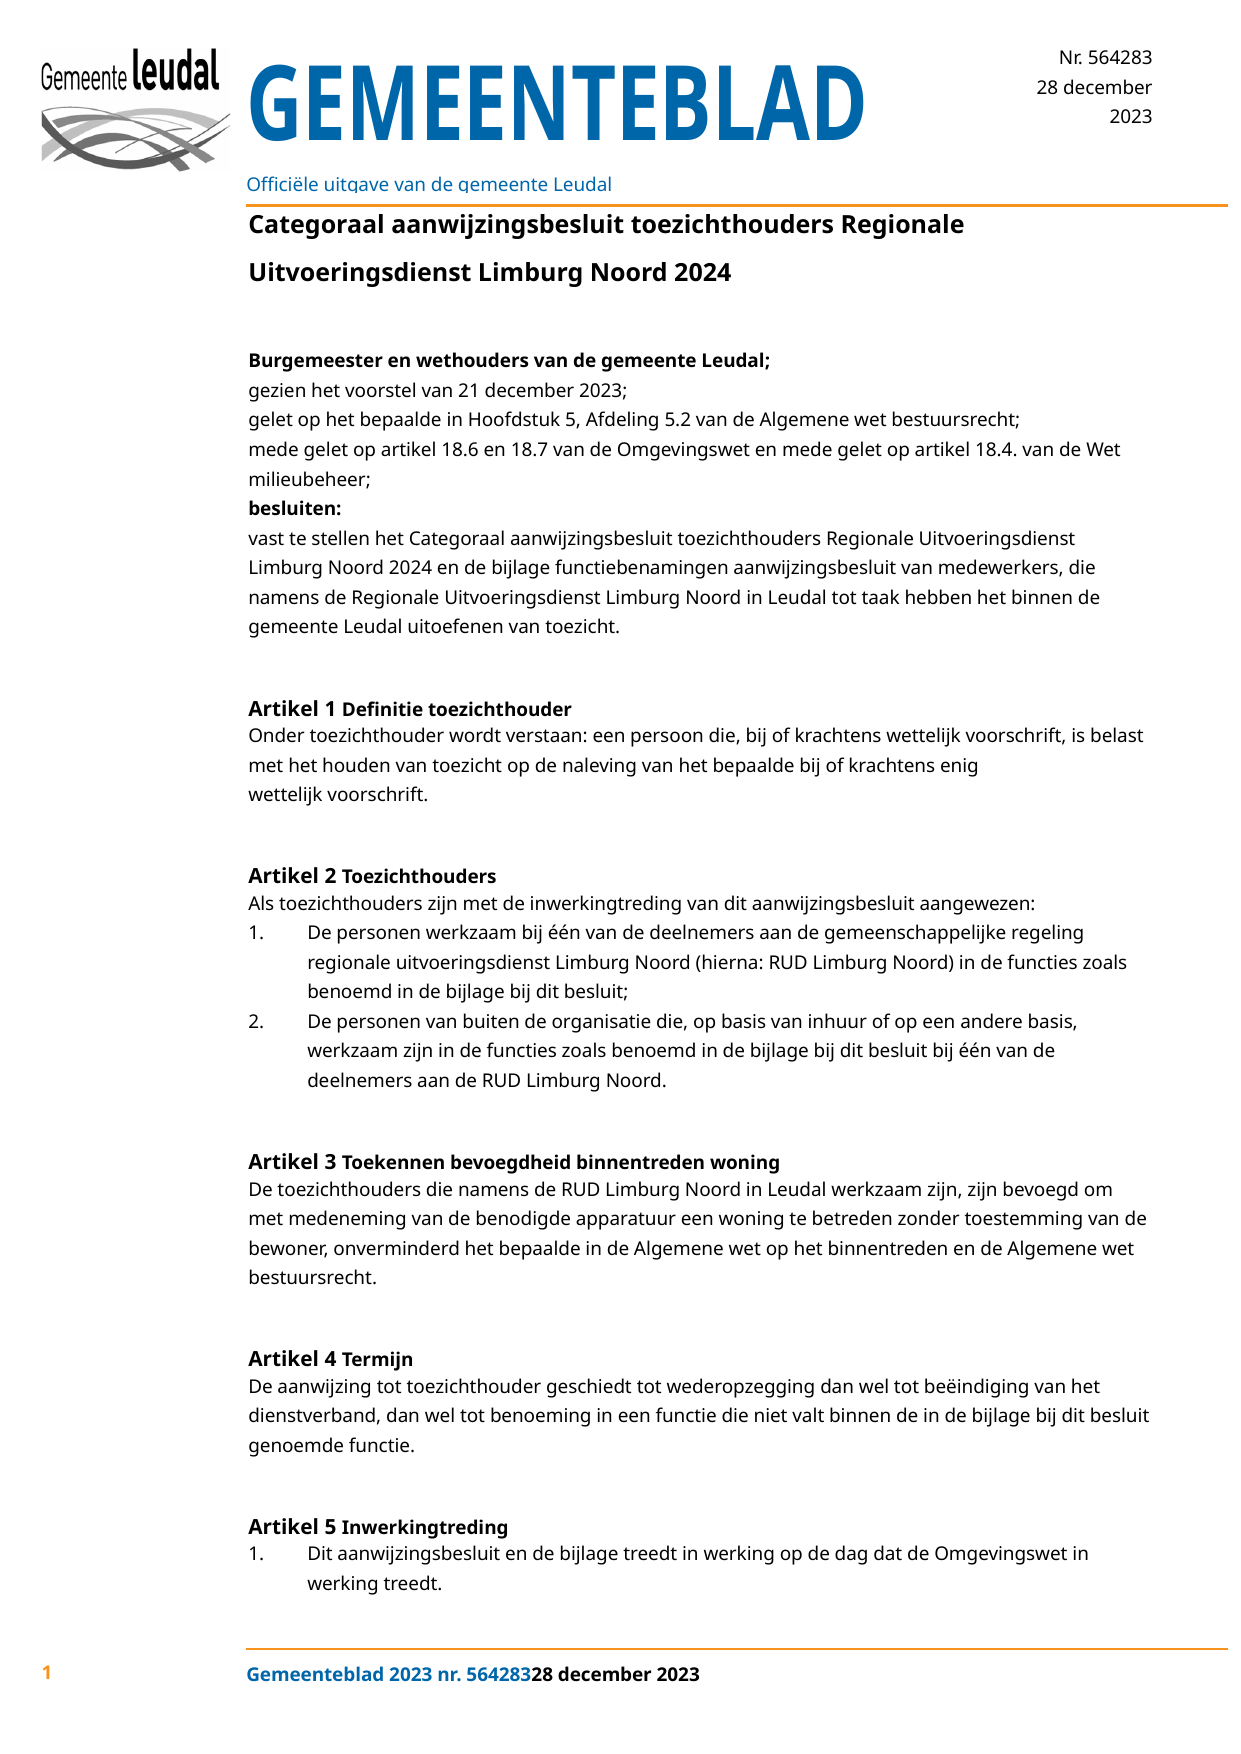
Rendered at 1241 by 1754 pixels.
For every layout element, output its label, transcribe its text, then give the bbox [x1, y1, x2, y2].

text gezien het voorstel van 21 december 2023; [248, 377, 1152, 403]
text Artikel 5 Inwerkingtreding [248, 1512, 1152, 1541]
text gelet op het bepaalde in Hoofdstuk 5, Afdeling 5.2 van de Algemene wet bestuursrecht; [248, 407, 1152, 432]
text Artikel 1 Definitie toezichthouder [248, 694, 1152, 722]
list De personen werkzaam bij één van de deelnemers aan de gemeenschappelijke regeling regionale uitvoeringsdienst Limburg Noord (hierna: RUD Limburg Noord) in de functies zoals benoemd in de bijlage bij dit besluit; [248, 919, 1152, 1004]
text mede gelet op artikel 18.6 en 18.7 van de Omgevingswet en mede gelet op artikel 18.4. van de Wet milieubeheer; [248, 436, 1152, 492]
text besluiten: [248, 495, 1152, 521]
text Onder toezichthouder wordt verstaan: een persoon die, bij of krachtens wettelijk voorschrift, is belast met het houden van toezicht op de naleving van het bepaalde bij of krachtens enig [248, 722, 1152, 777]
text Als toezichthouders zijn met de inwerkingtreding van dit aanwijzingsbesluit aangewezen: [248, 890, 1152, 916]
text Artikel 2 Toezichthouders [248, 861, 1152, 890]
text De toezichthouders die namens de RUD Limburg Noord in Leudal werkzaam zijn, zijn bevoegd om met medeneming van de benodigde apparatuur een woning te betreden zonder toestemming van de bewoner, onverminderd het bepaalde in de Algemene wet op het binnentreden en de Algemene wet bestuursrecht. [248, 1176, 1152, 1290]
text vast te stellen het Categoraal aanwijzingsbesluit toezichthouders Regionale Uitvoeringsdienst Limburg Noord 2024 en de bijlage functiebenamingen aanwijzingsbesluit van medewerkers, die namens de Regionale Uitvoeringsdienst Limburg Noord in Leudal tot taak hebben het binnen de gemeente Leudal uitoefenen van toezicht. [248, 525, 1152, 639]
text Categoraal aanwijzingsbesluit toezichthouders Regionale Uitvoeringsdienst Limburg Noord 2024 [248, 207, 1152, 288]
list De personen van buiten de organisatie die, op basis van inhuur of op een andere basis, werkzaam zijn in de functies zoals benoemd in de bijlage bij dit besluit bij één van de deelnemers aan de RUD Limburg Noord. [248, 1008, 1152, 1093]
text Burgemeester en wethouders van de gemeente Leudal; [248, 347, 1152, 373]
list Dit aanwijzingsbesluit en de bijlage treedt in werking op de dag dat de Omgevingswet in werking treedt. [248, 1541, 1152, 1596]
text Artikel 3 Toekennen bevoegdheid binnentreden woning [248, 1147, 1152, 1176]
picture [41, 47, 231, 172]
text De aanwijzing tot toezichthouder geschiedt tot wederopzegging dan wel tot beëindiging van het dienstverband, dan wel tot benoeming in een functie die niet valt binnen de in de bijlage bij dit besluit genoemde functie. [248, 1373, 1152, 1458]
text Artikel 4 Termijn [248, 1344, 1152, 1373]
text wettelijk voorschrift. [248, 781, 1152, 807]
